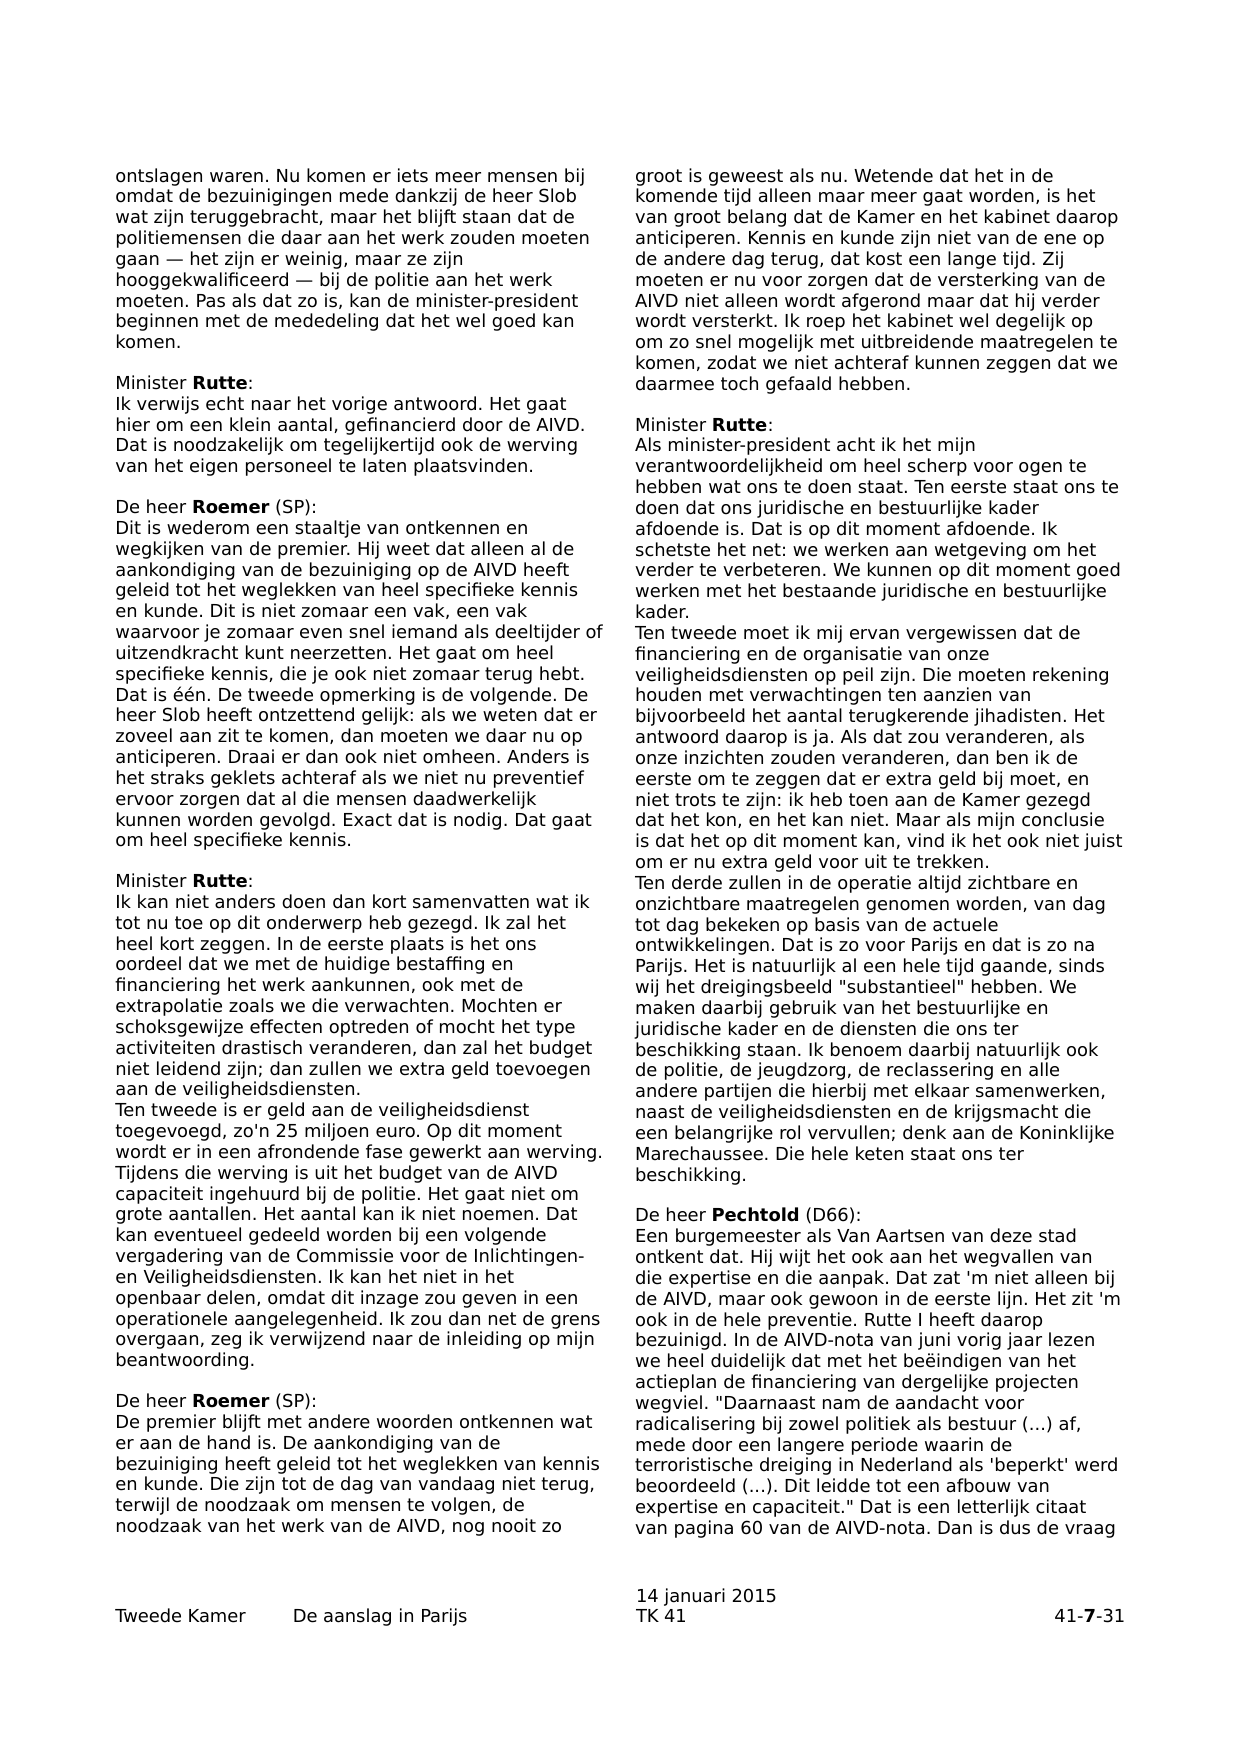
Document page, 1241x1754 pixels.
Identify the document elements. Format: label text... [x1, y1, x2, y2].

text Minister Rutte: [115, 373, 605, 393]
text Ten tweede is er geld aan de veiligheidsdienst toegevoegd, zo'n 25 miljoen euro. Op dit moment wordt er in een afrondende fase gewerkt aan werving. Tijdens die werving is uit het budget van de AIVD capaciteit ingehuurd bij de politie. Het gaat niet om grote aantallen. Het aantal kan ik niet noemen. Dat kan eventueel gedeeld worden bij een volgende vergadering van de Commissie voor de Inlichtingen- en Veiligheidsdiensten. Ik kan het niet in het openbaar delen, omdat dit inzage zou geven in een operationele aangelegenheid. Ik zou dan net de grens overgaan, zeg ik verwijzend naar de inleiding op mijn beantwoording. [115, 1100, 605, 1371]
text Minister Rutte: [115, 871, 605, 892]
text Ik verwijs echt naar het vorige antwoord. Het gaat hier om een klein aantal, gefinancierd door de AIVD. Dat is noodzakelijk om tegelijkertijd ook de werving van het eigen personeel te laten plaatsvinden. [115, 393, 605, 477]
text De heer Roemer (SP): [115, 1391, 605, 1412]
text Een burgemeester als Van Aartsen van deze stad ontkent dat. Hij wijt het ook aan het wegvallen van die expertise en die aanpak. Dat zat 'm niet alleen bij de AIVD, maar ook gewoon in de eerste lijn. Het zit 'm ook in de hele preventie. Rutte I heeft daarop bezuinigd. In de AIVD-nota van juni vorig jaar lezen we heel duidelijk dat met het beëindigen van het actieplan de financiering van dergelijke projecten wegviel. "Daarnaast nam de aandacht voor radicalisering bij zowel politiek als bestuur (...) af, mede door een langere periode waarin de terroristische dreiging in Nederland als 'beperkt' werd beoordeeld (...). Dit leidde tot een afbouw van expertise en capaciteit." Dat is een letterlijk citaat van pagina 60 van de AIVD-nota. Dan is dus de vraag [635, 1226, 1125, 1538]
text De heer Pechtold (D66): [635, 1205, 1125, 1226]
text Ik kan niet anders doen dan kort samenvatten wat ik tot nu toe op dit onderwerp heb gezegd. Ik zal het heel kort zeggen. In de eerste plaats is het ons oordeel dat we met de huidige bestaffing en financiering het werk aankunnen, ook met de extrapolatie zoals we die verwachten. Mochten er schoksgewijze effecten optreden of mocht het type activiteiten drastisch veranderen, dan zal het budget niet leidend zijn; dan zullen we extra geld toevoegen aan de veiligheidsdiensten. [115, 892, 605, 1100]
text Ten tweede moet ik mij ervan vergewissen dat de financiering en de organisatie van onze veiligheidsdiensten op peil zijn. Die moeten rekening houden met verwachtingen ten aanzien van bijvoorbeeld het aantal terugkerende jihadisten. Het antwoord daarop is ja. Als dat zou veranderen, als onze inzichten zouden veranderen, dan ben ik de eerste om te zeggen dat er extra geld bij moet, en niet trots te zijn: ik heb toen aan de Kamer gezegd dat het kon, en het kan niet. Maar als mijn conclusie is dat het op dit moment kan, vind ik het ook niet juist om er nu extra geld voor uit te trekken. [635, 623, 1125, 873]
text Ten derde zullen in de operatie altijd zichtbare en onzichtbare maatregelen genomen worden, van dag tot dag bekeken op basis van de actuele ontwikkelingen. Dat is zo voor Parijs en dat is zo na Parijs. Het is natuurlijk al een hele tijd gaande, sinds wij het dreigingsbeeld "substantieel" hebben. We maken daarbij gebruik van het bestuurlijke en juridische kader en de diensten die ons ter beschikking staan. Ik benoem daarbij natuurlijk ook de politie, de jeugdzorg, de reclassering en alle andere partijen die hierbij met elkaar samenwerken, naast de veiligheidsdiensten en de krijgsmacht die een belangrijke rol vervullen; denk aan de Koninklijke Marechaussee. Die hele keten staat ons ter beschikking. [635, 873, 1125, 1185]
text Minister Rutte: [635, 414, 1125, 435]
text ontslagen waren. Nu komen er iets meer mensen bij omdat de bezuinigingen mede dankzij de heer Slob wat zijn teruggebracht, maar het blijft staan dat de politiemensen die daar aan het werk zouden moeten gaan — het zijn er weinig, maar ze zijn hooggekwalificeerd — bij de politie aan het werk moeten. Pas als dat zo is, kan de minister-president beginnen met de mededeling dat het wel goed kan komen. [115, 165, 605, 353]
text Als minister-president acht ik het mijn verantwoordelijkheid om heel scherp voor ogen te hebben wat ons te doen staat. Ten eerste staat ons te doen dat ons juridische en bestuurlijke kader afdoende is. Dat is op dit moment afdoende. Ik schetste het net: we werken aan wetgeving om het verder te verbeteren. We kunnen op dit moment goed werken met het bestaande juridische en bestuurlijke kader. [635, 435, 1125, 623]
text De heer Roemer (SP): [115, 497, 605, 518]
text groot is geweest als nu. Wetende dat het in de komende tijd alleen maar meer gaat worden, is het van groot belang dat de Kamer en het kabinet daarop anticiperen. Kennis en kunde zijn niet van de ene op de andere dag terug, dat kost een lange tijd. Zij moeten er nu voor zorgen dat de versterking van de AIVD niet alleen wordt afgerond maar dat hij verder wordt versterkt. Ik roep het kabinet wel degelijk op om zo snel mogelijk met uitbreidende maatregelen te komen, zodat we niet achteraf kunnen zeggen dat we daarmee toch gefaald hebben. [635, 165, 1125, 394]
text Dit is wederom een staaltje van ontkennen en wegkijken van de premier. Hij weet dat alleen al de aankondiging van de bezuiniging op de AIVD heeft geleid tot het weglekken van heel specifieke kennis en kunde. Dit is niet zomaar een vak, een vak waarvoor je zomaar even snel iemand als deeltijder of uitzendkracht kunt neerzetten. Het gaat om heel specifieke kennis, die je ook niet zomaar terug hebt. Dat is één. De tweede opmerking is de volgende. De heer Slob heeft ontzettend gelijk: als we weten dat er zoveel aan zit te komen, dan moeten we daar nu op anticiperen. Draai er dan ook niet omheen. Anders is het straks geklets achteraf als we niet nu preventief ervoor zorgen dat al die mensen daadwerkelijk kunnen worden gevolgd. Exact dat is nodig. Dat gaat om heel specifieke kennis. [115, 518, 605, 851]
text De premier blijft met andere woorden ontkennen wat er aan de hand is. De aankondiging van de bezuiniging heeft geleid tot het weglekken van kennis en kunde. Die zijn tot de dag van vandaag niet terug, terwijl de noodzaak om mensen te volgen, de noodzaak van het werk van de AIVD, nog nooit zo [115, 1412, 605, 1537]
